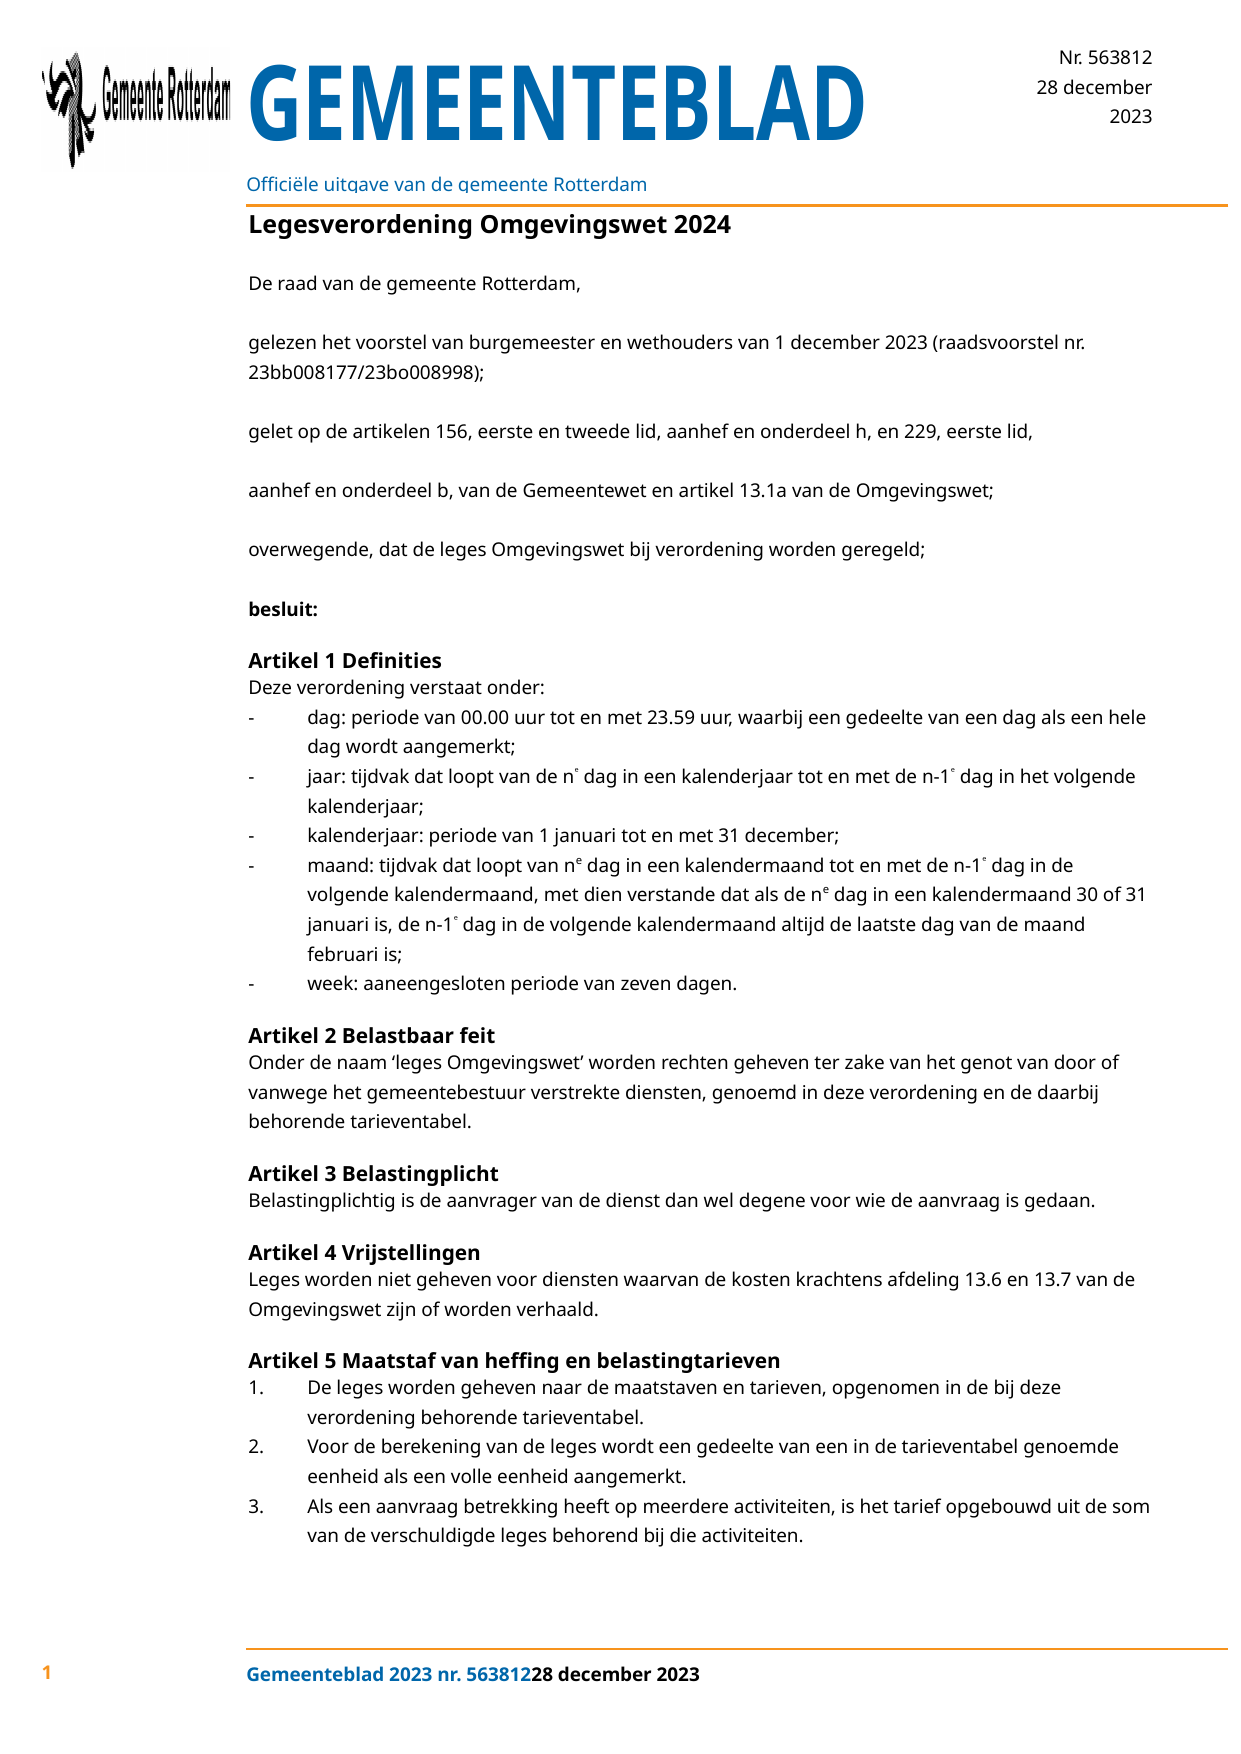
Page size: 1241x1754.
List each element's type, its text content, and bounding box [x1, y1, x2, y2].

text De raad van de gemeente Rotterdam, [248, 270, 1152, 296]
text Artikel 3 Belastingplicht [248, 1159, 1152, 1187]
text Deze verordening verstaat onder: [248, 674, 1152, 700]
list kalenderjaar: periode van 1 januari tot en met 31 december; [248, 822, 1152, 848]
list jaar: tijdvak dat loopt van de nᵉ dag in een kalenderjaar tot en met de n-1ᵉ dag in het volgende kalenderjaar; [248, 763, 1152, 819]
list maand: tijdvak dat loopt van ne dag in een kalendermaand tot en met de n-1ᵉ dag in de volgende kalendermaand, met dien verstande dat als de ne dag in een kalendermaand 30 of 31 januari is, de n-1ᵉ dag in de volgende kalendermaand altijd de laatste dag van de maand februari is; [248, 852, 1152, 967]
text gelet op de artikelen 156, eerste en tweede lid, aanhef en onderdeel h, en 229, eerste lid, [248, 418, 1152, 444]
list week: aaneengesloten periode van zeven dagen. [248, 970, 1152, 996]
picture [41, 47, 231, 172]
text Onder de naam ‘leges Omgevingswet’ worden rechten geheven ter zake van het genot van door of vanwege het gemeentebestuur verstrekte diensten, genoemd in deze verordening en de daarbij behorende tarieventabel. [248, 1049, 1152, 1134]
text overwegende, dat de leges Omgevingswet bij verordening worden geregeld; [248, 537, 1152, 562]
list dag: periode van 00.00 uur tot en met 23.59 uur, waarbij een gedeelte van een dag als een hele dag wordt aangemerkt; [248, 704, 1152, 759]
text Leges worden niet geheven voor diensten waarvan de kosten krachtens afdeling 13.6 en 13.7 van de Omgevingswet zijn of worden verhaald. [248, 1266, 1152, 1321]
text gelezen het voorstel van burgemeester en wethouders van 1 december 2023 (raadsvoorstel nr. 23bb008177/23bo008998); [248, 329, 1152, 385]
text Artikel 5 Maatstaf van heffing en belastingtarieven [248, 1346, 1152, 1374]
list Voor de berekening van de leges wordt een gedeelte van een in de tarieventabel genoemde eenheid als een volle eenheid aangemerkt. [248, 1434, 1152, 1489]
text Belastingplichtig is de aanvrager van de dienst dan wel degene voor wie de aanvraag is gedaan. [248, 1187, 1152, 1213]
text Artikel 2 Belastbaar feit [248, 1021, 1152, 1049]
text Legesverordening Omgevingswet 2024 [248, 207, 1152, 241]
list De leges worden geheven naar de maatstaven en tarieven, opgenomen in de bij deze verordening behorende tarieventabel. [248, 1374, 1152, 1430]
text besluit: [248, 596, 1152, 621]
text Artikel 1 Definities [248, 646, 1152, 674]
text Artikel 4 Vrijstellingen [248, 1238, 1152, 1266]
list Als een aanvraag betrekking heeft op meerdere activiteiten, is het tarief opgebouwd uit de som van de verschuldigde leges behorend bij die activiteiten. [248, 1493, 1152, 1548]
text aanhef en onderdeel b, van de Gemeentewet en artikel 13.1a van de Omgevingswet; [248, 477, 1152, 503]
